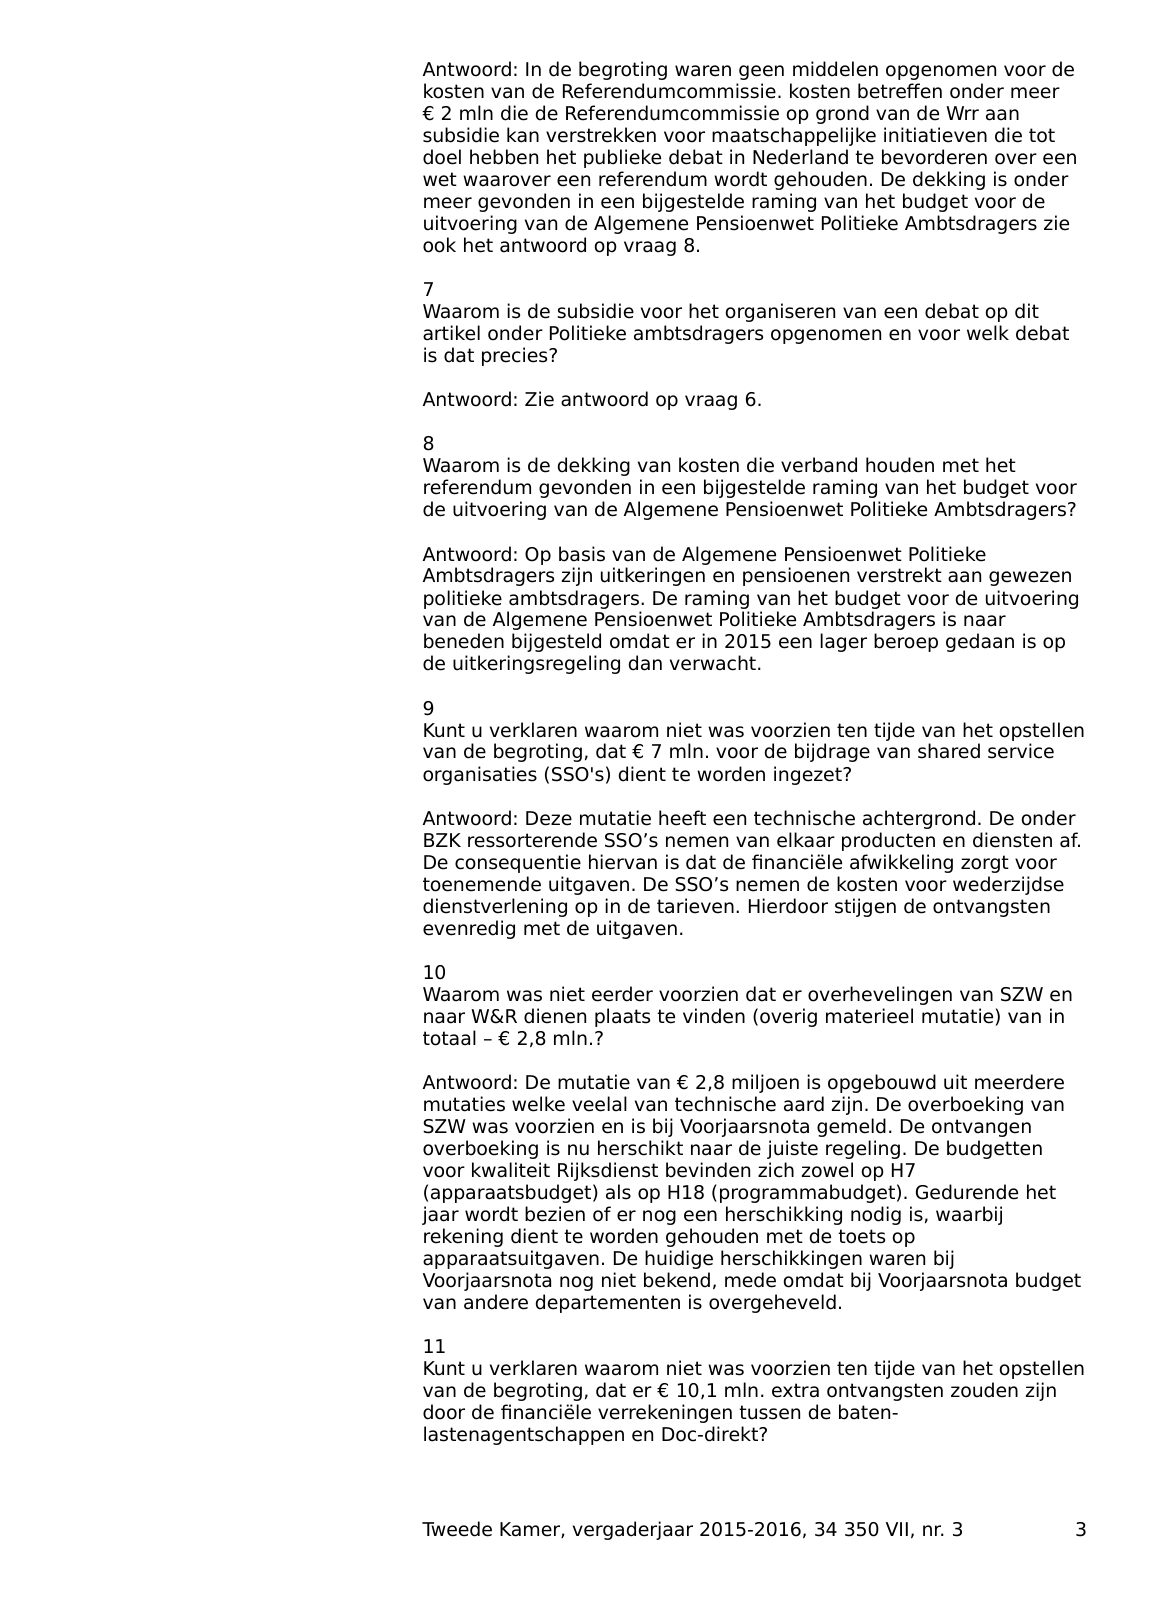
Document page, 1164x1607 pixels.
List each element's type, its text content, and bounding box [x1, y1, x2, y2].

text Waarom is de subsidie voor het organiseren van een debat op dit artikel onder Politieke ambtsdragers opgenomen en voor welk debat is dat precies? [422, 301, 1087, 367]
text Antwoord: De mutatie van € 2,8 miljoen is opgebouwd uit meerdere mutaties welke veelal van technische aard zijn. De overboeking van SZW was voorzien en is bij Voorjaarsnota gemeld. De ontvangen overboeking is nu herschikt naar de juiste regeling. De budgetten voor kwaliteit Rijksdienst bevinden zich zowel op H7 (apparaatsbudget) als op H18 (programmabudget). Gedurende het jaar wordt bezien of er nog een herschikking nodig is, waarbij rekening dient te worden gehouden met de toets op apparaatsuitgaven. De huidige herschikkingen waren bij Voorjaarsnota nog niet bekend, mede omdat bij Voorjaarsnota budget van andere departementen is overgeheveld. [422, 1072, 1087, 1313]
text 10 [422, 962, 1087, 984]
text 11 [422, 1336, 1087, 1358]
text 8 [422, 433, 1087, 455]
text Waarom was niet eerder voorzien dat er overhevelingen van SZW en naar W&R dienen plaats te vinden (overig materieel mutatie) van in totaal – € 2,8 mln.? [422, 984, 1087, 1049]
text Antwoord: Zie antwoord op vraag 6. [422, 389, 1087, 411]
text Antwoord: Deze mutatie heeft een technische achtergrond. De onder BZK ressorterende SSO’s nemen van elkaar producten en diensten af. De consequentie hiervan is dat de financiële afwikkeling zorgt voor toenemende uitgaven. De SSO’s nemen de kosten voor wederzijdse dienstverlening op in de tarieven. Hierdoor stijgen de ontvangsten evenredig met de uitgaven. [422, 808, 1087, 939]
text Waarom is de dekking van kosten die verband houden met het referendum gevonden in een bijgestelde raming van het budget voor de uitvoering van de Algemene Pensioenwet Politieke Ambtsdragers? [422, 455, 1087, 521]
text Antwoord: Op basis van de Algemene Pensioenwet Politieke Ambtsdragers zijn uitkeringen en pensioenen verstrekt aan gewezen politieke ambtsdragers. De raming van het budget voor de uitvoering van de Algemene Pensioenwet Politieke Ambtsdragers is naar beneden bijgesteld omdat er in 2015 een lager beroep gedaan is op de uitkeringsregeling dan verwacht. [422, 543, 1087, 675]
text Kunt u verklaren waarom niet was voorzien ten tijde van het opstellen van de begroting, dat er € 10,1 mln. extra ontvangsten zouden zijn door de financiële verrekeningen tussen de baten-lastenagentschappen en Doc-direkt? [422, 1358, 1087, 1446]
text 9 [422, 697, 1087, 719]
text Antwoord: In de begroting waren geen middelen opgenomen voor de kosten van de Referendumcommissie. kosten betreffen onder meer € 2 mln die de Referendumcommissie op grond van de Wrr aan subsidie kan verstrekken voor maatschappelijke initiatieven die tot doel hebben het publieke debat in Nederland te bevorderen over een wet waarover een referendum wordt gehouden. De dekking is onder meer gevonden in een bijgestelde raming van het budget voor de uitvoering van de Algemene Pensioenwet Politieke Ambtsdragers zie ook het antwoord op vraag 8. [422, 59, 1087, 257]
text Kunt u verklaren waarom niet was voorzien ten tijde van het opstellen van de begroting, dat € 7 mln. voor de bijdrage van shared service organisaties (SSO's) dient te worden ingezet? [422, 719, 1087, 785]
text 7 [422, 279, 1087, 301]
